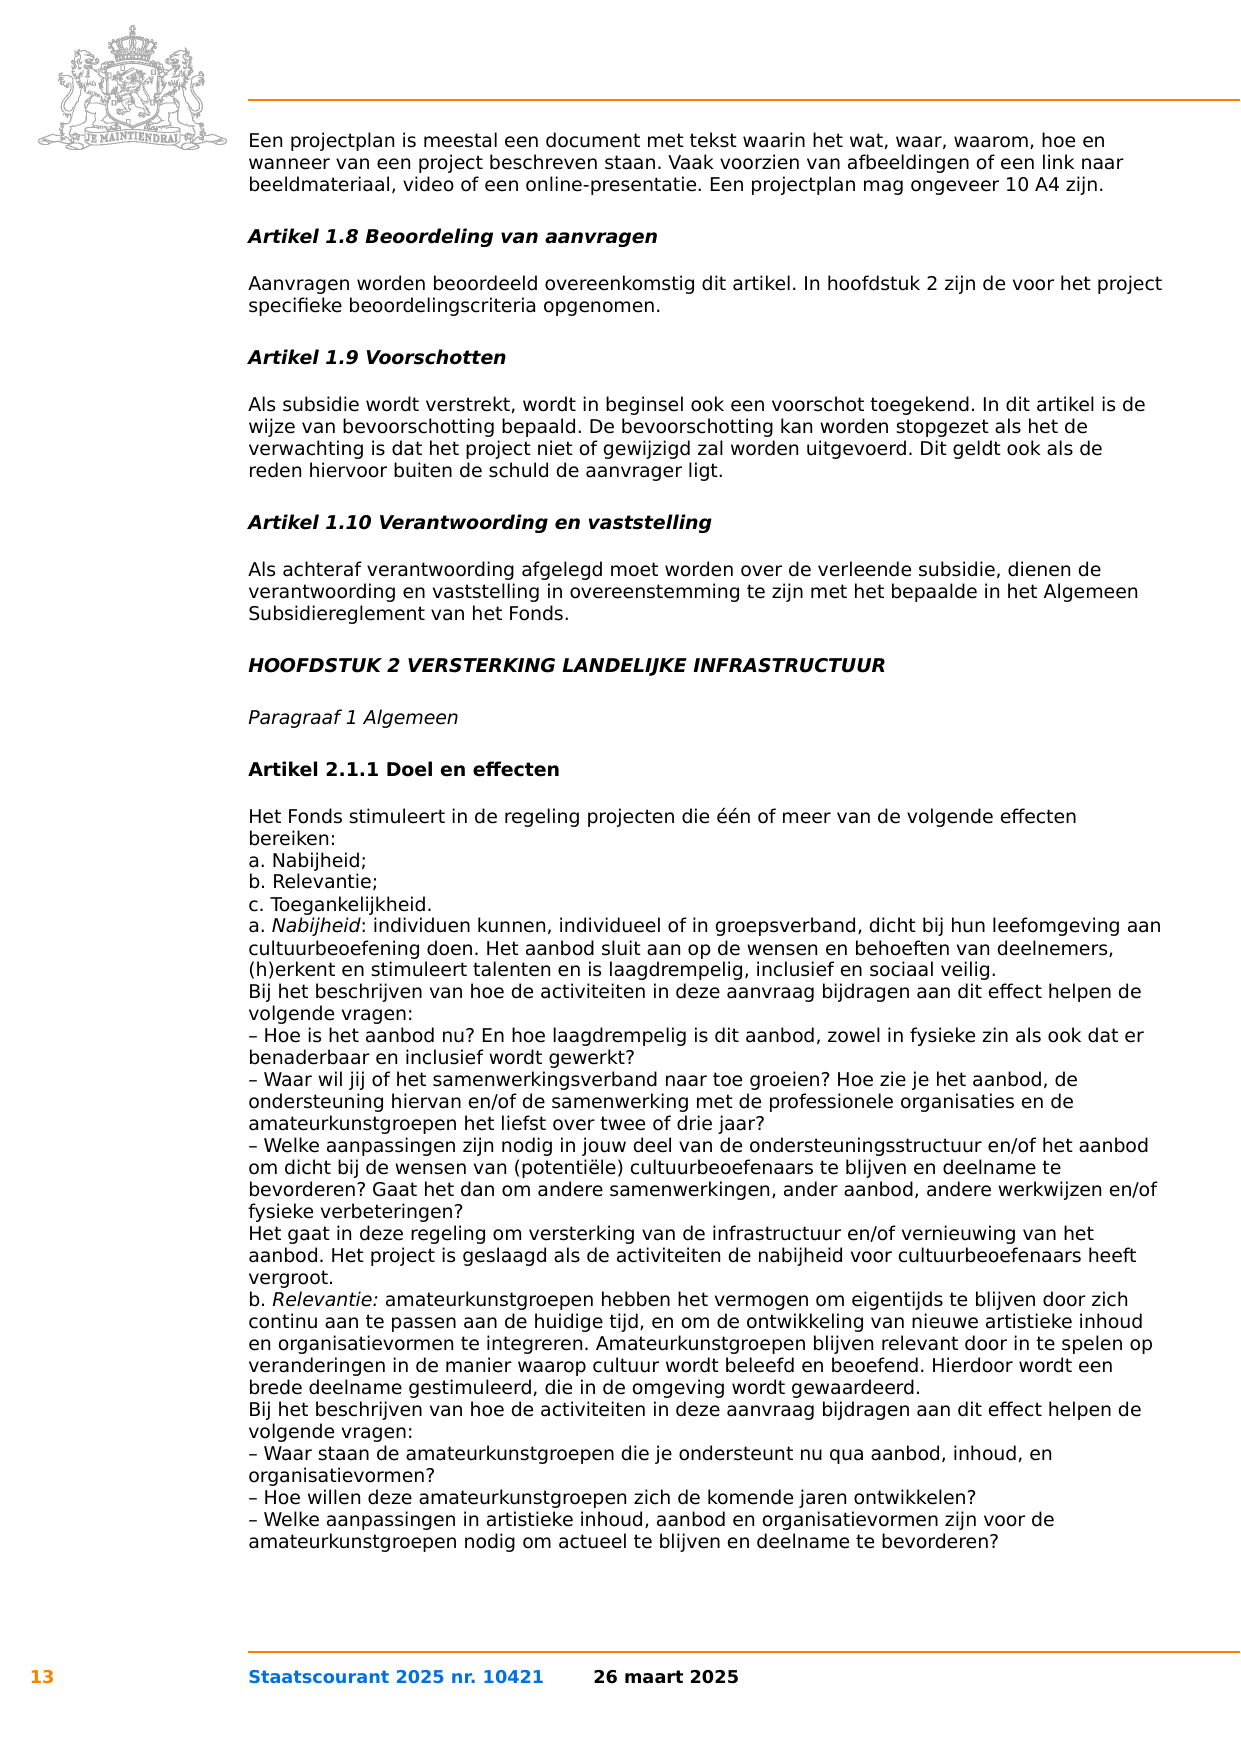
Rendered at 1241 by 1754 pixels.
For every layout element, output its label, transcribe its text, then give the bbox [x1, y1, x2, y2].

text – Waar staan de amateurkunstgroepen die je ondersteunt nu qua aanbod, inhoud, en organisatievormen? [248, 1443, 1163, 1487]
subtitle Paragraaf 1 Algemeen [248, 707, 1163, 728]
text – Waar wil jij of het samenwerkingsverband naar toe groeien? Hoe zie je het aanbod, de ondersteuning hiervan en/of de samenwerking met de professionele organisaties en de amateurkunstgroepen het liefst over twee of drie jaar? [248, 1069, 1163, 1135]
text a. Nabijheid: individuen kunnen, individueel of in groepsverband, dicht bij hun leefomgeving aan cultuurbeoefening doen. Het aanbod sluit aan op de wensen en behoeften van deelnemers, (h)erkent en stimuleert talenten en is laagdrempelig, inclusief en sociaal veilig. [248, 915, 1163, 981]
subtitle HOOFDSTUK 2 VERSTERKING LANDELIJKE INFRASTRUCTUUR [248, 654, 1163, 677]
subtitle Artikel 1.8 Beoordeling van aanvragen [248, 226, 1163, 248]
text c. Toegankelijkheid. [248, 893, 1163, 915]
text b. Relevantie: amateurkunstgroepen hebben het vermogen om eigentijds te blijven door zich continu aan te passen aan de huidige tijd, en om de ontwikkeling van nieuwe artistieke inhoud en organisatievormen te integreren. Amateurkunstgroepen blijven relevant door in te spelen op veranderingen in de manier waarop cultuur wordt beleefd en beoefend. Hierdoor wordt een brede deelname gestimuleerd, die in de omgeving wordt gewaardeerd. [248, 1289, 1163, 1399]
subtitle Artikel 2.1.1 Doel en effecten [248, 758, 1163, 781]
subtitle Artikel 1.10 Verantwoording en vaststelling [248, 512, 1163, 534]
subtitle Artikel 1.9 Voorschotten [248, 347, 1163, 369]
text – Welke aanpassingen in artistieke inhoud, aanbod en organisatievormen zijn voor de amateurkunstgroepen nodig om actueel te blijven en deelname te bevorderen? [248, 1509, 1163, 1553]
text Als subsidie wordt verstrekt, wordt in beginsel ook een voorschot toegekend. In dit artikel is de wijze van bevoorschotting bepaald. De bevoorschotting kan worden stopgezet als het de verwachting is dat het project niet of gewijzigd zal worden uitgevoerd. Dit geldt ook als de reden hiervoor buiten de schuld de aanvrager ligt. [248, 394, 1163, 482]
text a. Nabijheid; [248, 849, 1163, 871]
text Bij het beschrijven van hoe de activiteiten in deze aanvraag bijdragen aan dit effect helpen de volgende vragen: [248, 1399, 1163, 1443]
text – Hoe is het aanbod nu? En hoe laagdrempelig is dit aanbod, zowel in fysieke zin als ook dat er benaderbaar en inclusief wordt gewerkt? [248, 1025, 1163, 1069]
text Aanvragen worden beoordeeld overeenkomstig dit artikel. In hoofdstuk 2 zijn de voor het project specifieke beoordelingscriteria opgenomen. [248, 273, 1163, 317]
text Als achteraf verantwoording afgelegd moet worden over de verleende subsidie, dienen de verantwoording en vaststelling in overeenstemming te zijn met het bepaalde in het Algemeen Subsidiereglement van het Fonds. [248, 559, 1163, 624]
text Het gaat in deze regeling om versterking van de infrastructuur en/of vernieuwing van het aanbod. Het project is geslaagd als de activiteiten de nabijheid voor cultuurbeoefenaars heeft vergroot. [248, 1223, 1163, 1289]
picture [38, 25, 227, 150]
text b. Relevantie; [248, 871, 1163, 893]
text – Welke aanpassingen zijn nodig in jouw deel van de ondersteuningsstructuur en/of het aanbod om dicht bij de wensen van (potentiële) cultuurbeoefenaars te blijven en deelname te bevorderen? Gaat het dan om andere samenwerkingen, ander aanbod, andere werkwijzen en/of fysieke verbeteringen? [248, 1135, 1163, 1223]
text Een projectplan is meestal een document met tekst waarin het wat, waar, waarom, hoe en wanneer van een project beschreven staan. Vaak voorzien van afbeeldingen of een link naar beeldmateriaal, video of een online-presentatie. Een projectplan mag ongeveer 10 A4 zijn. [248, 130, 1163, 196]
text – Hoe willen deze amateurkunstgroepen zich de komende jaren ontwikkelen? [248, 1487, 1163, 1509]
text Het Fonds stimuleert in de regeling projecten die één of meer van de volgende effecten bereiken: [248, 806, 1163, 849]
text Bij het beschrijven van hoe de activiteiten in deze aanvraag bijdragen aan dit effect helpen de volgende vragen: [248, 981, 1163, 1025]
